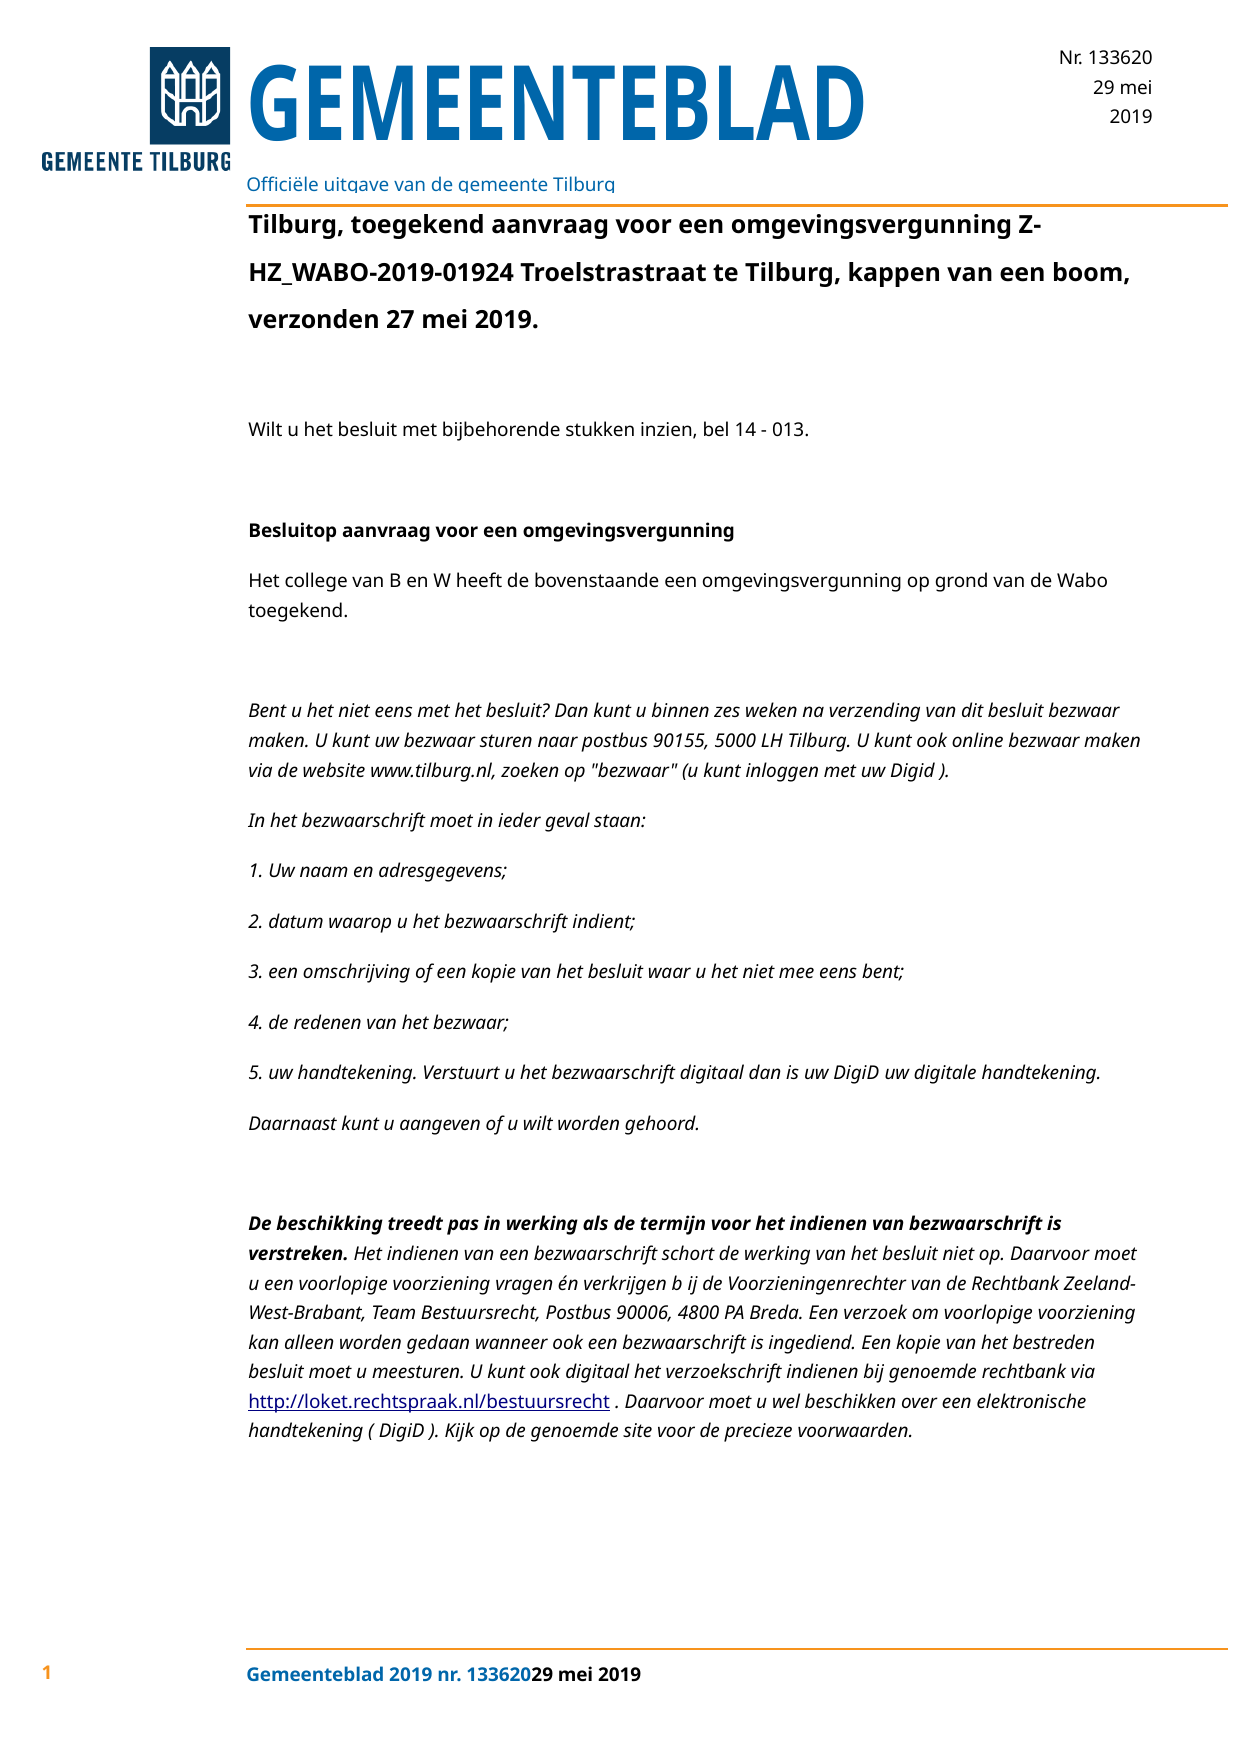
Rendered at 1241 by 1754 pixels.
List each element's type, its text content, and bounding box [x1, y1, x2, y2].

text Tilburg, toegekend aanvraag voor een omgevingsvergunning Z-HZ_WABO-2019-01924 Troelstrastraat te Tilburg, kappen van een boom, verzonden 27 mei 2019. [248, 207, 1152, 336]
text De beschikking treedt pas in werking als de termijn voor het indienen van bezwaarschrift is verstreken. Het indienen van een bezwaarschrift schort de werking van het besluit niet op. Daarvoor moet u een voorlopige voorziening vragen én verkrijgen b ij de Voorzieningenrechter van de Rechtbank Zeeland-West-Brabant, Team Bestuursrecht, Postbus 90006, 4800 PA Breda. Een verzoek om voorlopige voorziening kan alleen worden gedaan wanneer ook een bezwaarschrift is ingediend. Een kopie van het bestreden besluit moet u meesturen. U kunt ook digitaal het verzoekschrift indienen bij genoemde rechtbank via http://loket.rechtspraak.nl/bestuursrecht . Daarvoor moet u wel beschikken over een elektronische handtekening ( DigiD ). Kijk op de genoemde site voor de precieze voorwaarden. [248, 1211, 1152, 1443]
text 1. Uw naam en adresgegevens; [248, 858, 1152, 883]
text Besluitop aanvraag voor een omgevingsvergunning [248, 517, 1152, 542]
text Bent u het niet eens met het besluit? Dan kunt u binnen zes weken na verzending van dit besluit bezwaar maken. U kunt uw bezwaar sturen naar postbus 90155, 5000 LH Tilburg. U kunt ook online bezwaar maken via de website www.tilburg.nl, zoeken op "bezwaar" (u kunt inloggen met uw Digid ). [248, 698, 1152, 782]
text 5. uw handtekening. Verstuurt u het bezwaarschrift digitaal dan is uw DigiD uw digitale handtekening. [248, 1059, 1152, 1085]
text 2. datum waarop u het bezwaarschrift indient; [248, 908, 1152, 934]
text Het college van B en W heeft de bovenstaande een omgevingsvergunning op grond van de Wabo toegekend. [248, 567, 1152, 622]
text 4. de redenen van het bezwaar; [248, 1009, 1152, 1034]
text 3. een omschrijving of een kopie van het besluit waar u het niet mee eens bent; [248, 958, 1152, 984]
text Wilt u het besluit met bijbehorende stukken inzien, bel 14 - 013. [248, 416, 1152, 442]
text Daarnaast kunt u aangeven of u wilt worden gehoord. [248, 1110, 1152, 1135]
picture [41, 47, 231, 172]
text In het bezwaarschrift moet in ieder geval staan: [248, 807, 1152, 833]
